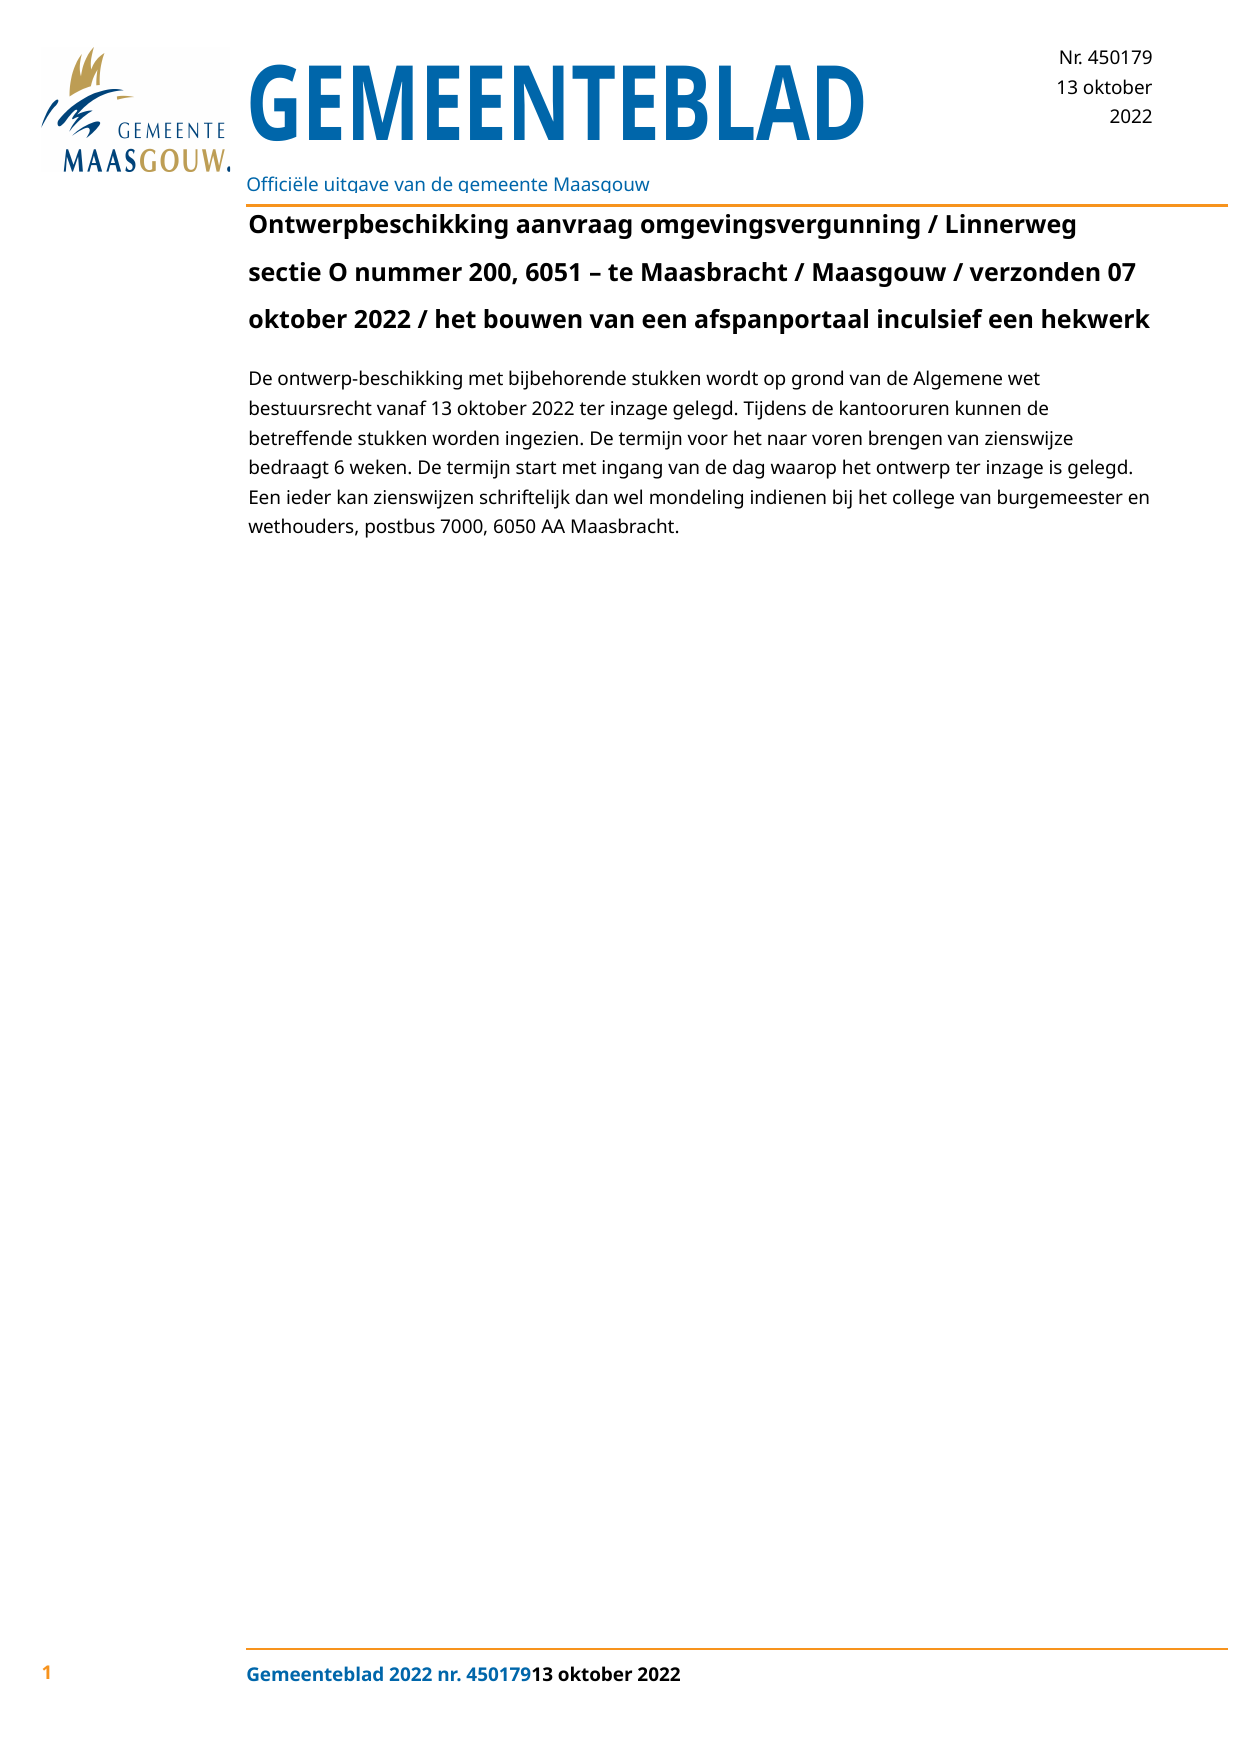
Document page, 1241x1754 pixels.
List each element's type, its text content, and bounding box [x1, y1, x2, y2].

text Ontwerpbeschikking aanvraag omgevingsvergunning / Linnerweg sectie O nummer 200, 6051 – te Maasbracht / Maasgouw / verzonden 07 oktober 2022 / het bouwen van een afspanportaal inculsief een hekwerk [248, 207, 1152, 336]
picture [41, 47, 231, 172]
text De ontwerp-beschikking met bijbehorende stukken wordt op grond van de Algemene wet bestuursrecht vanaf 13 oktober 2022 ter inzage gelegd. Tijdens de kantooruren kunnen de betreffende stukken worden ingezien. De termijn voor het naar voren brengen van zienswijze bedraagt 6 weken. De termijn start met ingang van de dag waarop het ontwerp ter inzage is gelegd. Een ieder kan zienswijzen schriftelijk dan wel mondeling indienen bij het college van burgemeester en wethouders, postbus 7000, 6050 AA Maasbracht. [248, 366, 1152, 539]
